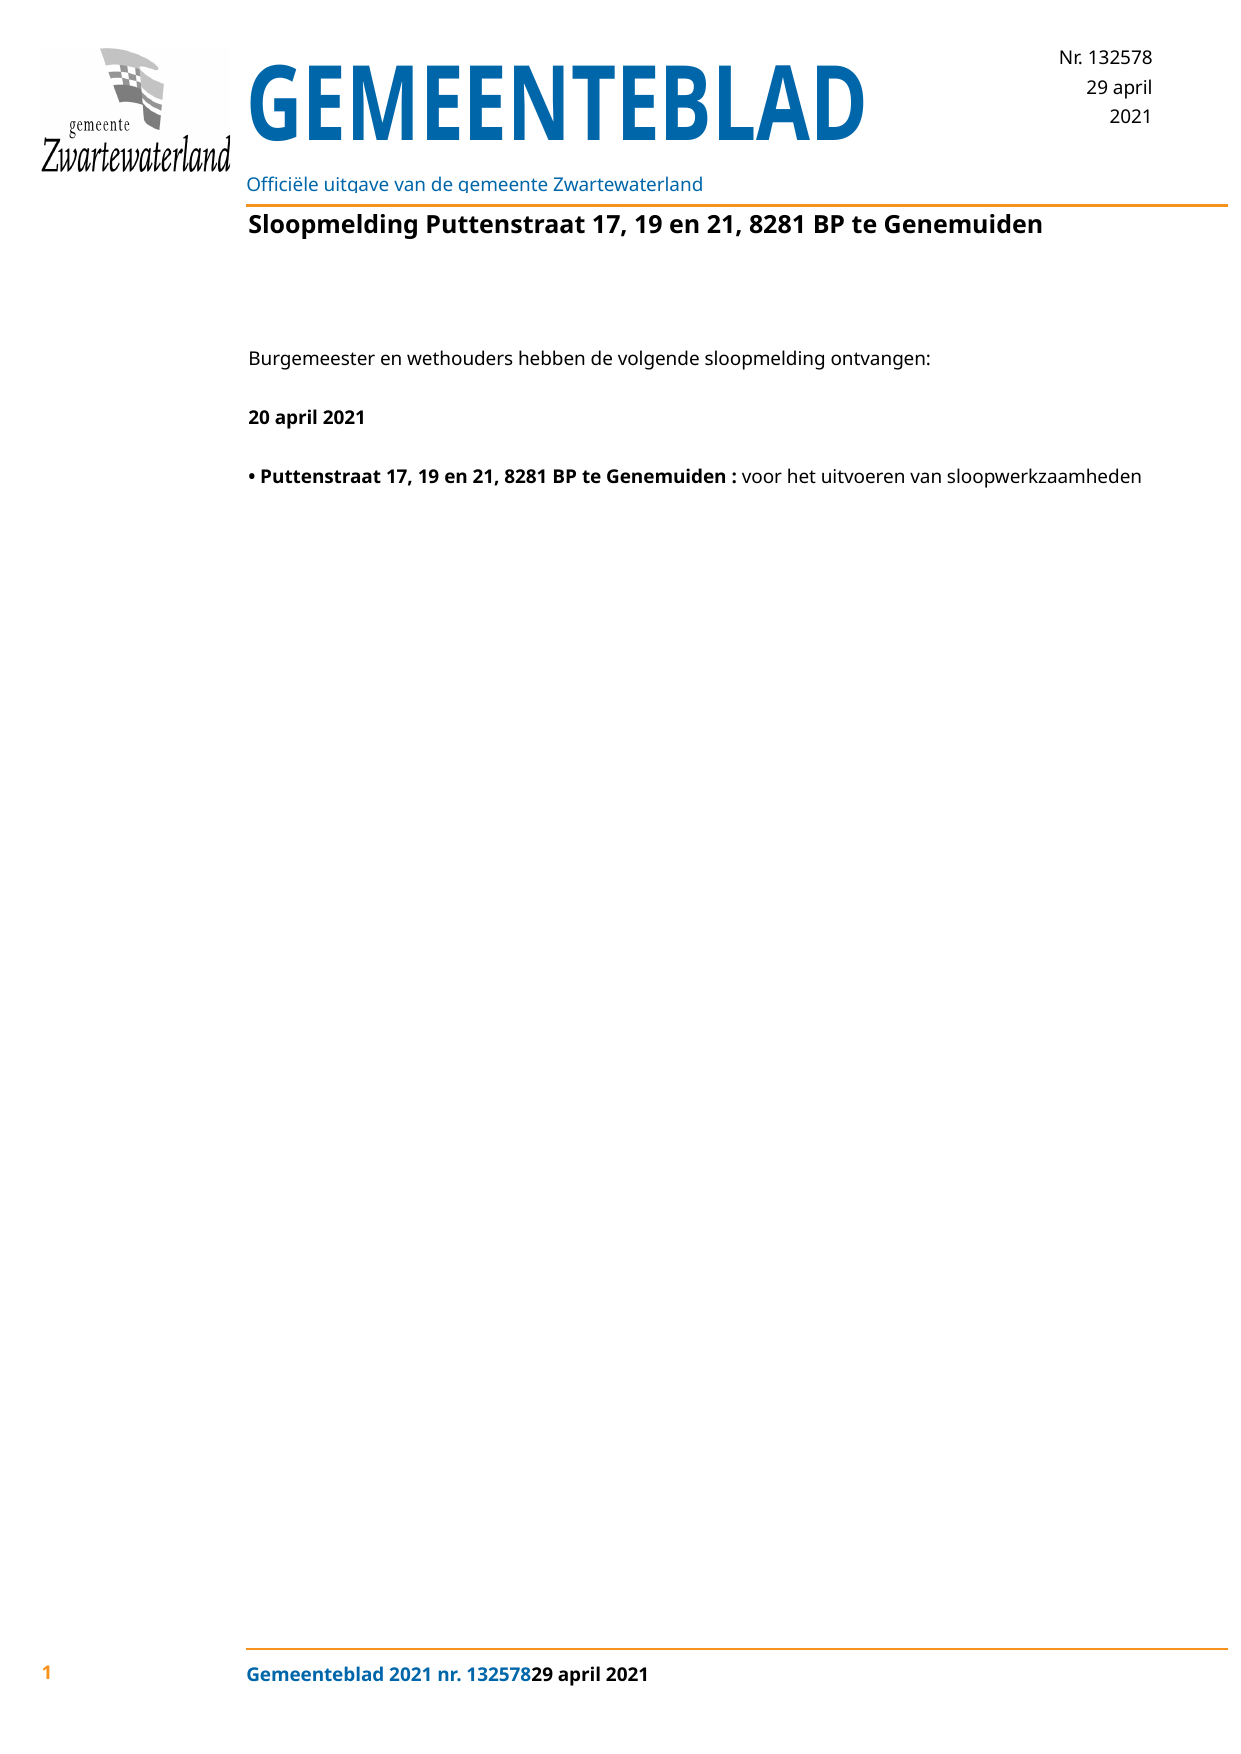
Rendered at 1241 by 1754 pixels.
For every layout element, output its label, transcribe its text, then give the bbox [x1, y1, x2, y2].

text 20 april 2021 [248, 404, 1152, 430]
picture [41, 47, 231, 172]
text Burgemeester en wethouders hebben de volgende sloopmelding ontvangen: [248, 345, 1152, 371]
text • Puttenstraat 17, 19 en 21, 8281 BP te Genemuiden : voor het uitvoeren van sloopwerkzaamheden [248, 464, 1152, 489]
text Sloopmelding Puttenstraat 17, 19 en 21, 8281 BP te Genemuiden [248, 207, 1152, 241]
